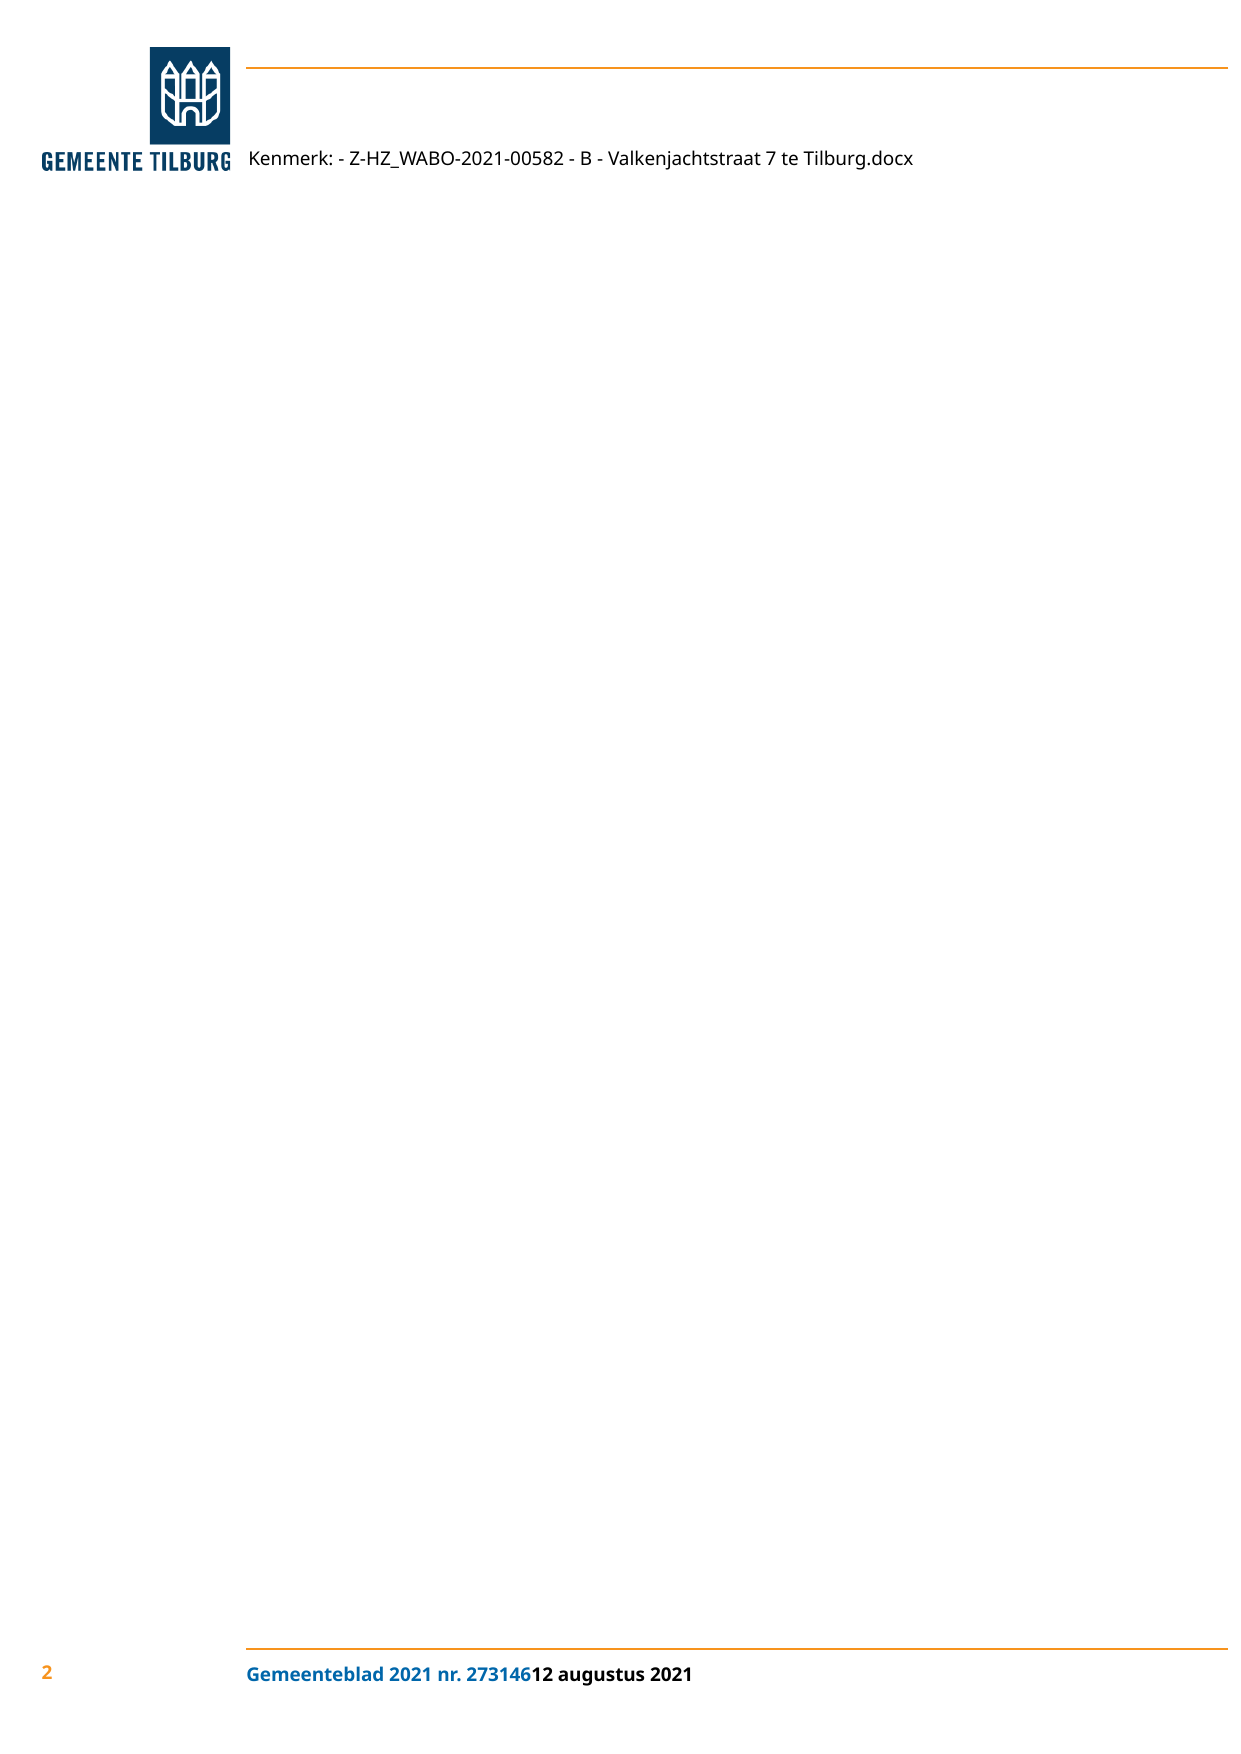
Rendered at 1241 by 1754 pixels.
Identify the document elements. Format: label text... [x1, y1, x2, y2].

text Kenmerk: - Z-HZ_WABO-2021-00582 - B - Valkenjachtstraat 7 te Tilburg.docx [248, 145, 1152, 171]
picture [41, 47, 231, 172]
